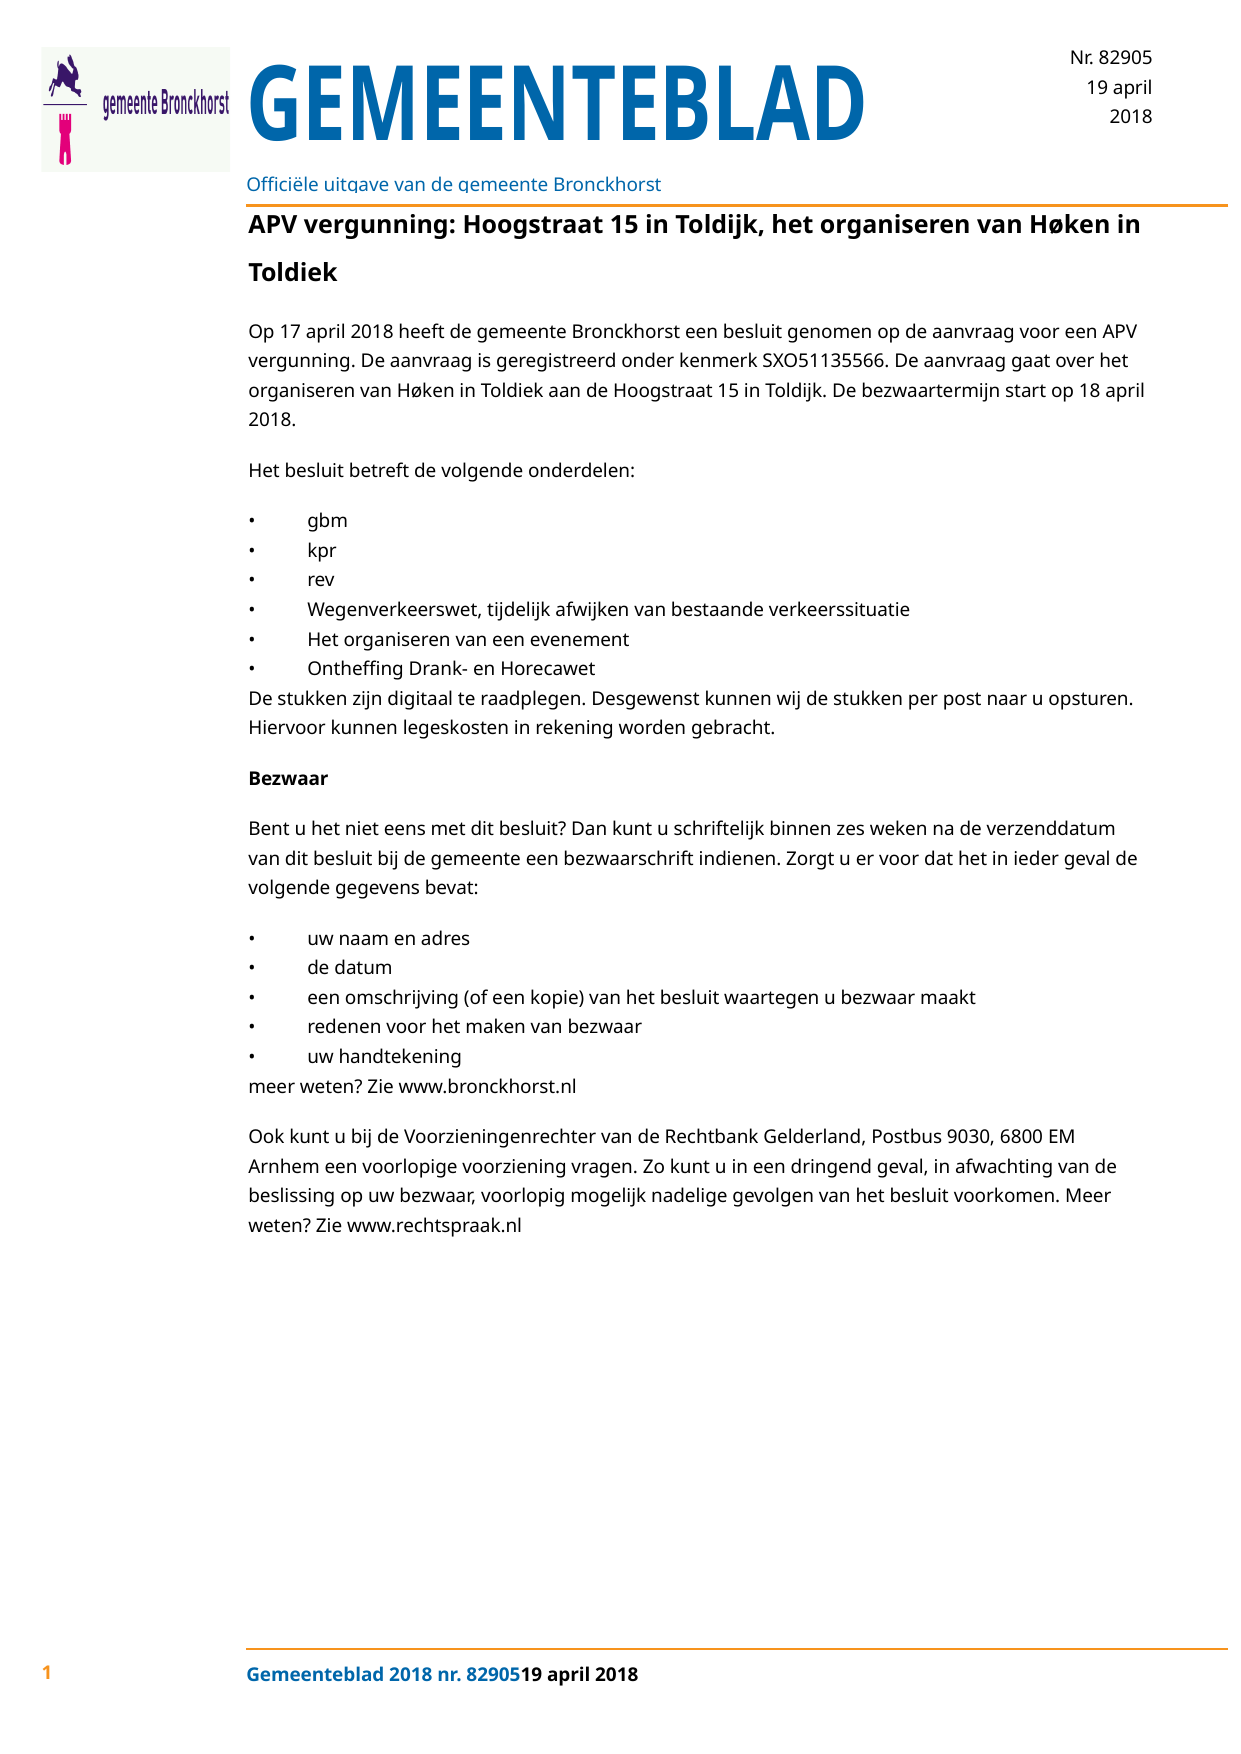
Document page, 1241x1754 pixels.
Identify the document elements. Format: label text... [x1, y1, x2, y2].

text meer weten? Zie www.bronckhorst.nl [248, 1073, 1152, 1099]
list Ontheffing Drank- en Horecawet [248, 655, 1152, 681]
list uw naam en adres [248, 925, 1152, 951]
list rev [248, 567, 1152, 592]
text Het besluit betreft de volgende onderdelen: [248, 457, 1152, 483]
list Het organiseren van een evenement [248, 626, 1152, 652]
list een omschrijving (of een kopie) van het besluit waartegen u bezwaar maakt [248, 984, 1152, 1010]
text Bent u het niet eens met dit besluit? Dan kunt u schriftelijk binnen zes weken na de verzenddatum van dit besluit bij de gemeente een bezwaarschrift indienen. Zorgt u er voor dat het in ieder geval de volgende gegevens bevat: [248, 815, 1152, 900]
text Ook kunt u bij de Voorzieningenrechter van de Rechtbank Gelderland, Postbus 9030, 6800 EM Arnhem een voorlopige voorziening vragen. Zo kunt u in een dringend geval, in afwachting van de beslissing op uw bezwaar, voorlopig mogelijk nadelige gevolgen van het besluit voorkomen. Meer weten? Zie www.rechtspraak.nl [248, 1123, 1152, 1238]
list uw handtekening [248, 1043, 1152, 1069]
picture [41, 47, 231, 172]
list de datum [248, 954, 1152, 980]
text De stukken zijn digitaal te raadplegen. Desgewenst kunnen wij de stukken per post naar u opsturen. Hiervoor kunnen legeskosten in rekening worden gebracht. [248, 685, 1152, 740]
list kpr [248, 537, 1152, 563]
text Bezwaar [248, 765, 1152, 791]
list redenen voor het maken van bezwaar [248, 1014, 1152, 1039]
text APV vergunning: Hoogstraat 15 in Toldijk, het organiseren van Høken in Toldiek [248, 207, 1152, 288]
list gbm [248, 507, 1152, 533]
text Op 17 april 2018 heeft de gemeente Bronckhorst een besluit genomen op de aanvraag voor een APV vergunning. De aanvraag is geregistreerd onder kenmerk SXO51135566. De aanvraag gaat over het organiseren van Høken in Toldiek aan de Hoogstraat 15 in Toldijk. De bezwaartermijn start op 18 april 2018. [248, 318, 1152, 432]
list Wegenverkeerswet, tijdelijk afwijken van bestaande verkeerssituatie [248, 596, 1152, 622]
